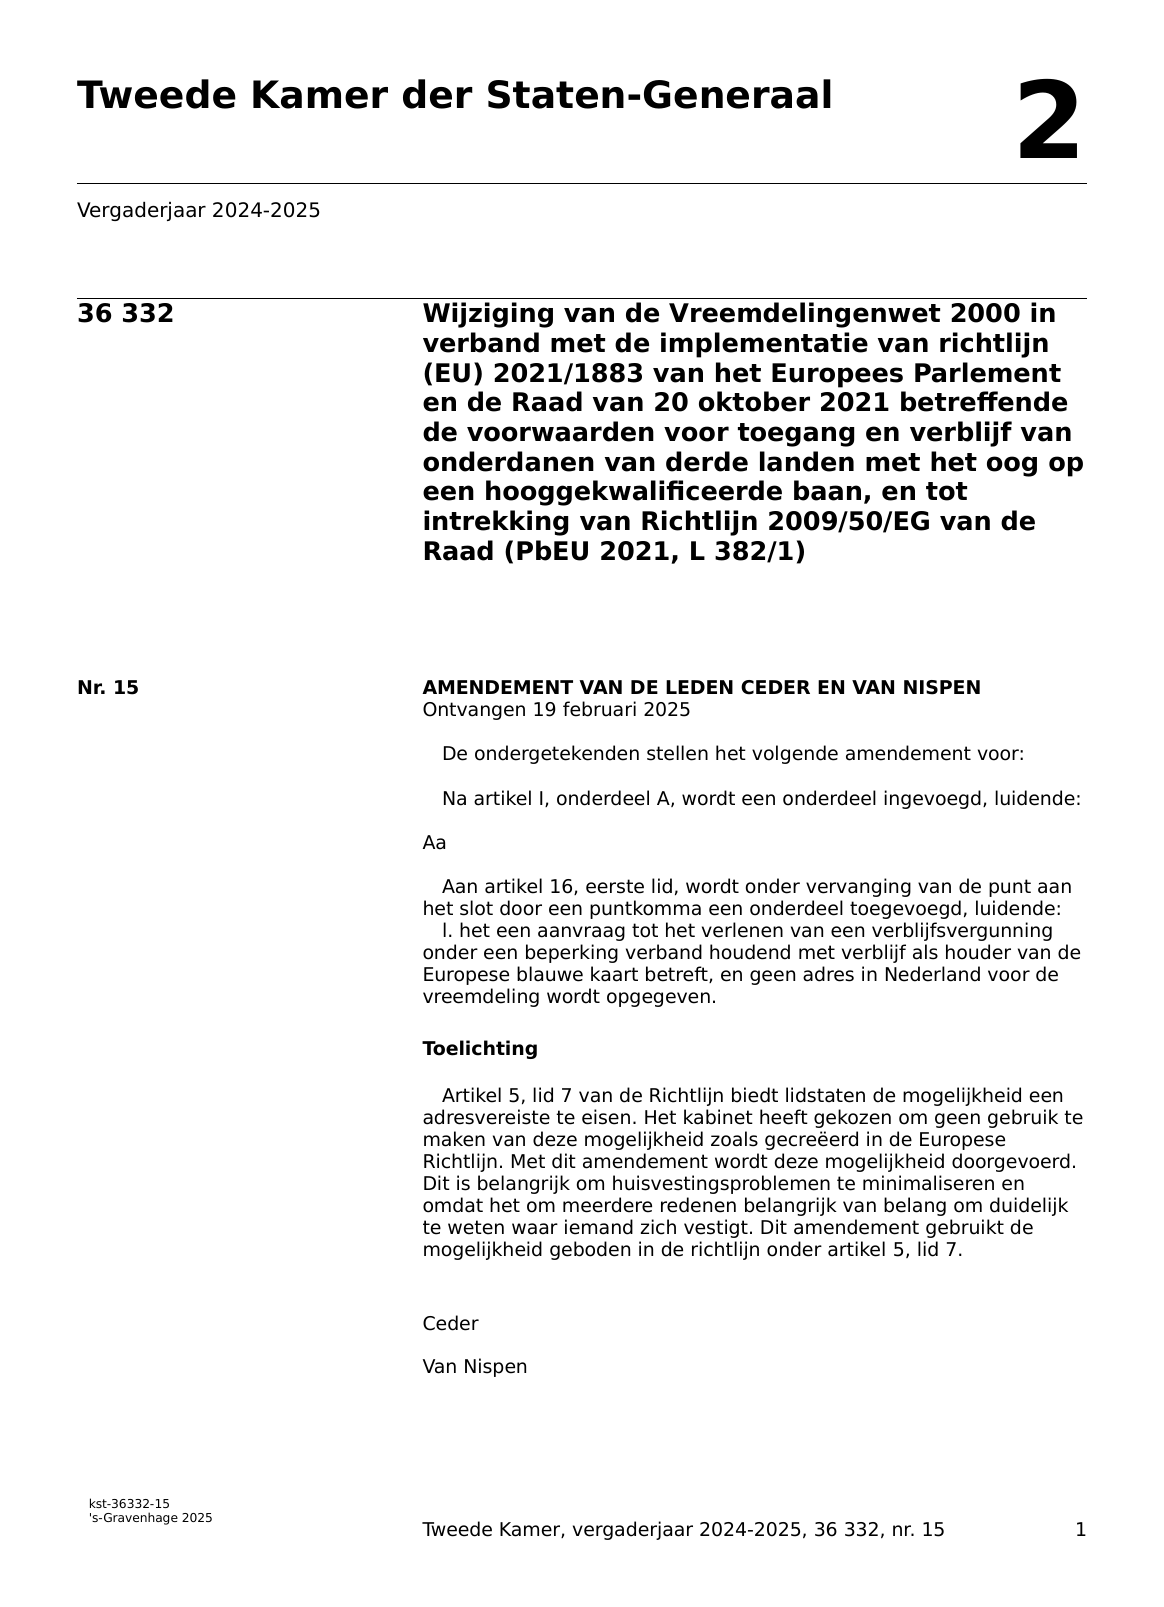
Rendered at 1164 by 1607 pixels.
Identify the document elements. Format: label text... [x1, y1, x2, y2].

text Ceder Van Nispen [422, 1291, 1087, 1378]
text Na artikel I, onderdeel A, wordt een onderdeel ingevoegd, luidende: [422, 787, 1087, 809]
text Ontvangen 19 februari 2025 [422, 699, 1087, 721]
subtitle Nr. 15 AMENDEMENT VAN DE LEDEN CEDER EN VAN NISPEN [77, 677, 1087, 699]
table_header Tweede Kamer der Staten-Generaal [77, 59, 886, 183]
text l. het een aanvraag tot het verlenen van een verblijfsvergunning onder een beperking verband houdend met verblijf als houder van de Europese blauwe kaart betreft, en geen adres in Nederland voor de vreemdeling wordt opgegeven. [422, 920, 1087, 1008]
text 's-Gravenhage 2025 [88, 1511, 323, 1525]
text Artikel 5, lid 7 van de Richtlijn biedt lidstaten de mogelijkheid een adresvereiste te eisen. Het kabinet heeft gekozen om geen gebruik te maken van deze mogelijkheid zoals gecreëerd in de Europese Richtlijn. Met dit amendement wordt deze mogelijkheid doorgevoerd. Dit is belangrijk om huisvestingsproblemen te minimaliseren en omdat het om meerdere redenen belangrijk van belang om duidelijk te weten waar iemand zich vestigt. Dit amendement gebruikt de mogelijkheid geboden in de richtlijn onder artikel 5, lid 7. [422, 1085, 1087, 1261]
table_cell Vergaderjaar 2024-2025 [77, 184, 1087, 298]
table_header 2 [886, 59, 1087, 183]
text De ondergetekenden stellen het volgende amendement voor: [422, 743, 1087, 765]
subtitle 36 332 Wijziging van de Vreemdelingenwet 2000 in verband met de implementatie van richtlijn (EU) 2021/1883 van het Europees Parlement en de Raad van 20 oktober 2021 betreffende de voorwaarden voor toegang en verblijf van onderdanen van derde landen met het oog op een hooggekwalificeerde baan, en tot intrekking van Richtlijn 2009/50/EG van de Raad (PbEU 2021, L 382/1) [77, 299, 1087, 566]
text Aan artikel 16, eerste lid, wordt onder vervanging van de punt aan het slot door een puntkomma een onderdeel toegevoegd, luidende: [422, 876, 1087, 920]
text kst-36332-15 [88, 1497, 323, 1511]
subtitle Toelichting [422, 1038, 1087, 1060]
text Aa [422, 832, 1087, 854]
